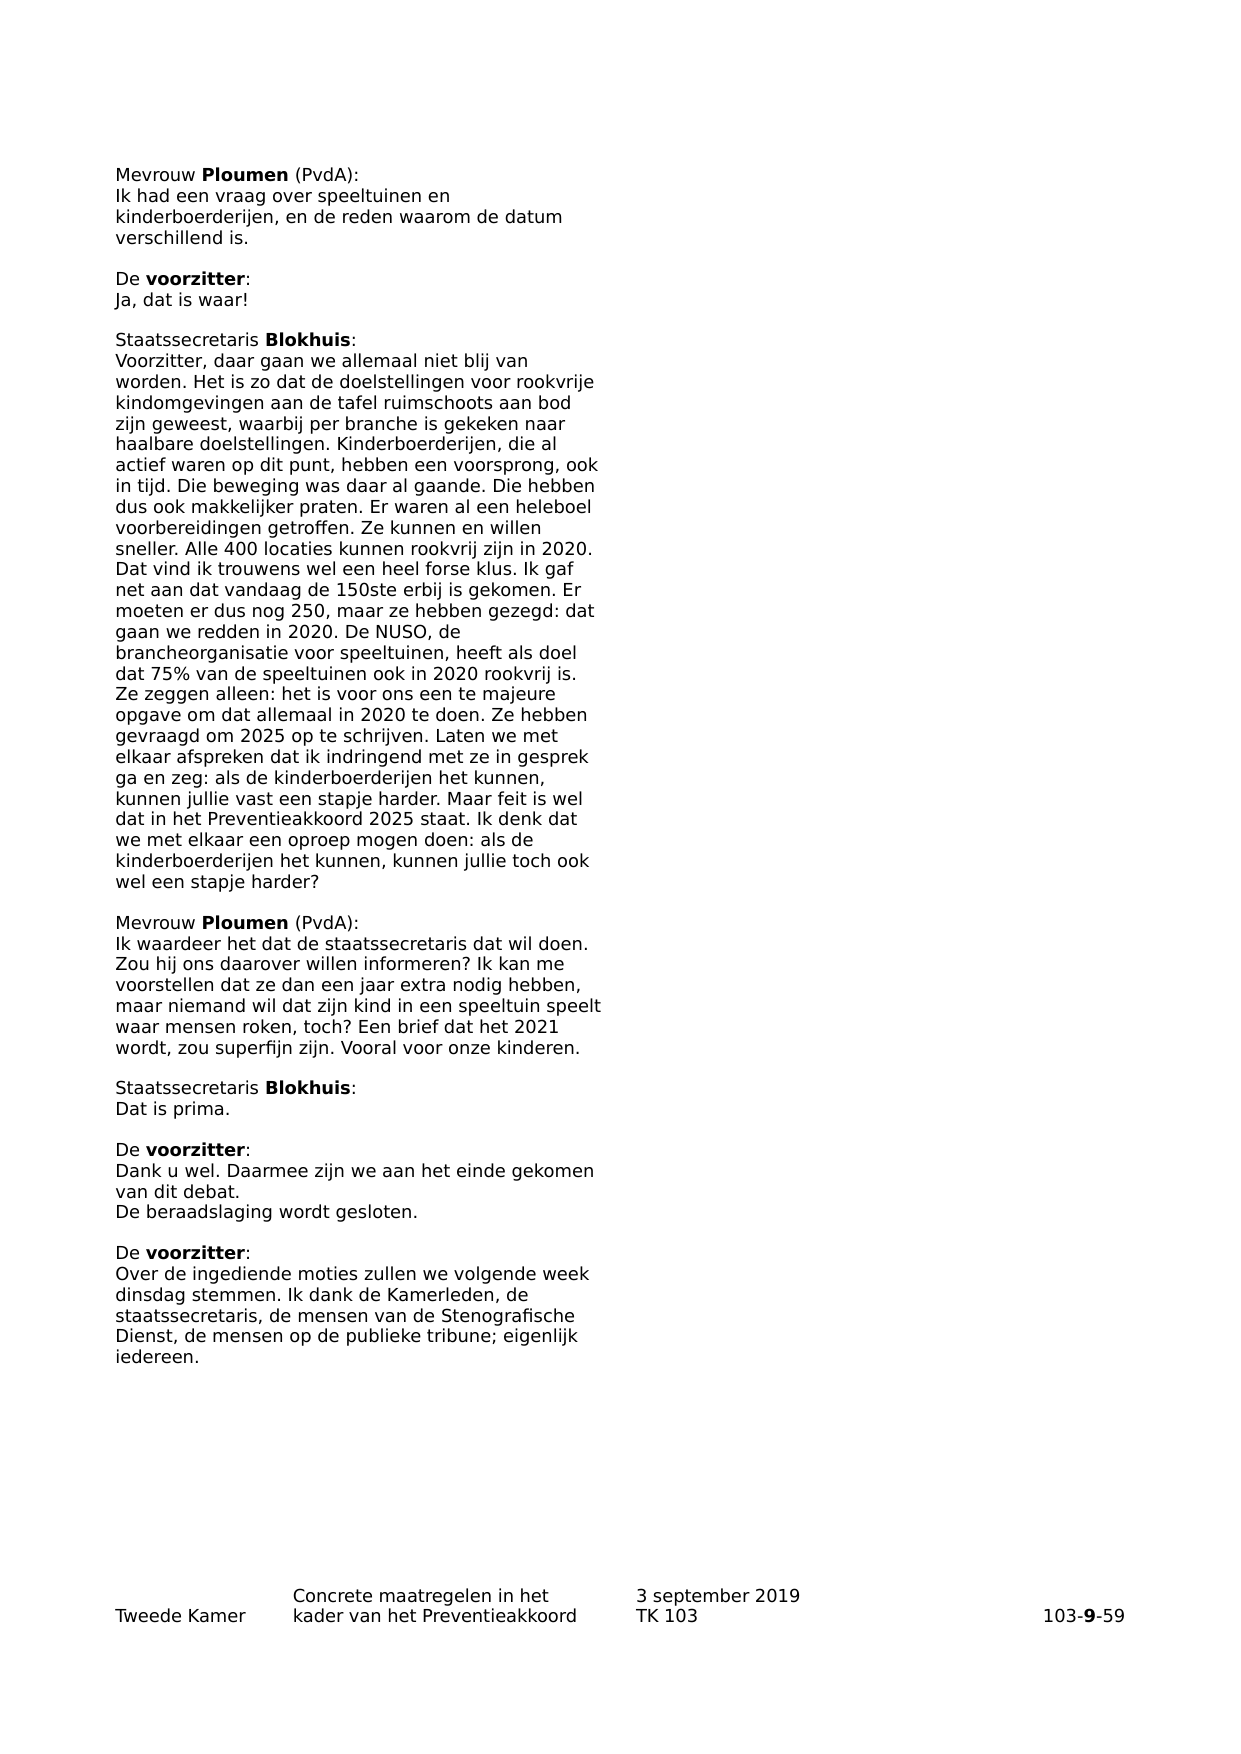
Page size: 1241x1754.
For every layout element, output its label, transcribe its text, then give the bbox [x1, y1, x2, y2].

text Over de ingediende moties zullen we volgende week dinsdag stemmen. Ik dank de Kamerleden, de staatssecretaris, de mensen van de Stenografische Dienst, de mensen op de publieke tribune; eigenlijk iedereen. [115, 1264, 605, 1368]
text De voorzitter: [115, 1243, 605, 1264]
text Ik had een vraag over speeltuinen en kinderboerderijen, en de reden waarom de datum verschillend is. [115, 186, 605, 248]
text Dat is prima. [115, 1099, 605, 1120]
text De beraadslaging wordt gesloten. [115, 1202, 605, 1223]
text De voorzitter: [115, 1140, 605, 1161]
text Ja, dat is waar! [115, 289, 605, 310]
text Mevrouw Ploumen (PvdA): [115, 912, 605, 933]
text Staatssecretaris Blokhuis: [115, 330, 605, 351]
text Voorzitter, daar gaan we allemaal niet blij van worden. Het is zo dat de doelstellingen voor rookvrije kindomgevingen aan de tafel ruimschoots aan bod zijn geweest, waarbij per branche is gekeken naar haalbare doelstellingen. Kinderboerderijen, die al actief waren op dit punt, hebben een voorsprong, ook in tijd. Die beweging was daar al gaande. Die hebben dus ook makkelijker praten. Er waren al een heleboel voorbereidingen getroffen. Ze kunnen en willen sneller. Alle 400 locaties kunnen rookvrij zijn in 2020. Dat vind ik trouwens wel een heel forse klus. Ik gaf net aan dat vandaag de 150ste erbij is gekomen. Er moeten er dus nog 250, maar ze hebben gezegd: dat gaan we redden in 2020. De NUSO, de brancheorganisatie voor speeltuinen, heeft als doel dat 75% van de speeltuinen ook in 2020 rookvrij is. Ze zeggen alleen: het is voor ons een te majeure opgave om dat allemaal in 2020 te doen. Ze hebben gevraagd om 2025 op te schrijven. Laten we met elkaar afspreken dat ik indringend met ze in gesprek ga en zeg: als de kinderboerderijen het kunnen, kunnen jullie vast een stapje harder. Maar feit is wel dat in het Preventieakkoord 2025 staat. Ik denk dat we met elkaar een oproep mogen doen: als de kinderboerderijen het kunnen, kunnen jullie toch ook wel een stapje harder? [115, 351, 605, 892]
text Ik waardeer het dat de staatssecretaris dat wil doen. Zou hij ons daarover willen informeren? Ik kan me voorstellen dat ze dan een jaar extra nodig hebben, maar niemand wil dat zijn kind in een speeltuin speelt waar mensen roken, toch? Een brief dat het 2021 wordt, zou superfijn zijn. Vooral voor onze kinderen. [115, 933, 605, 1058]
text Mevrouw Ploumen (PvdA): [115, 165, 605, 186]
text Staatssecretaris Blokhuis: [115, 1078, 605, 1099]
text Dank u wel. Daarmee zijn we aan het einde gekomen van dit debat. [115, 1161, 605, 1202]
text De voorzitter: [115, 268, 605, 289]
